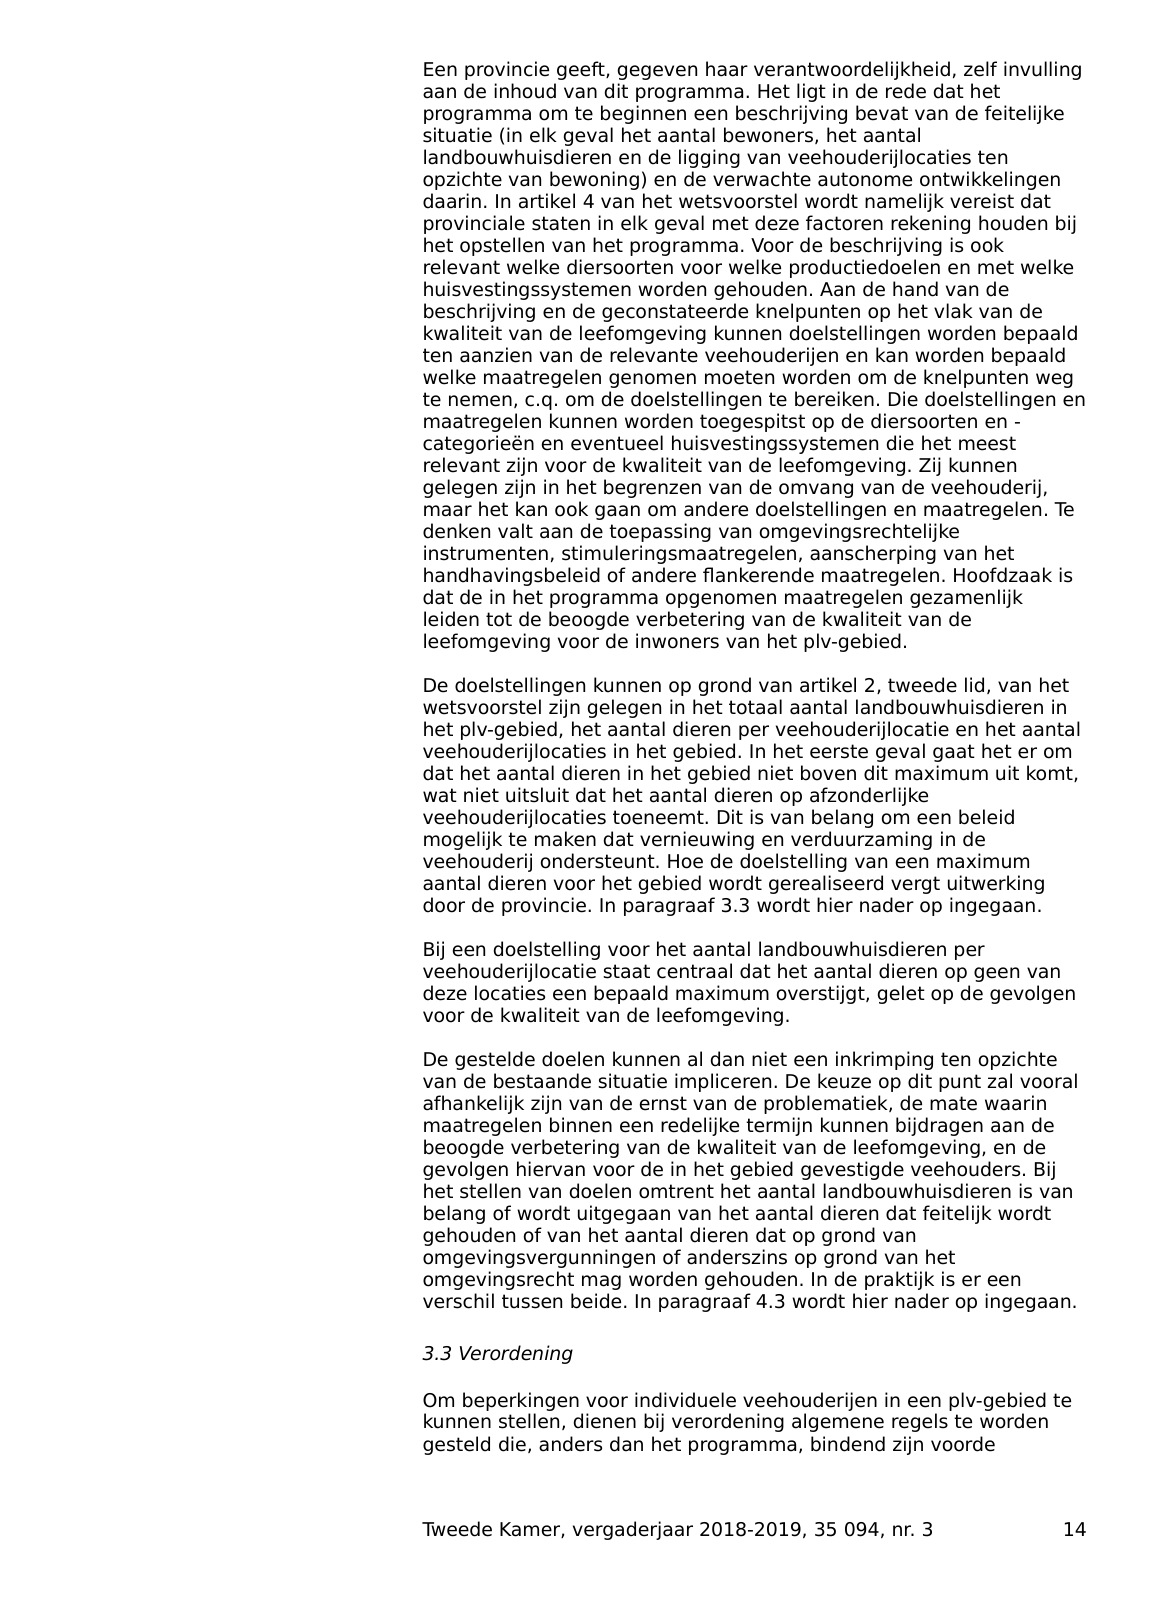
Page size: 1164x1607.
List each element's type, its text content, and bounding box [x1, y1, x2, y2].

text De gestelde doelen kunnen al dan niet een inkrimping ten opzichte van de bestaande situatie impliceren. De keuze op dit punt zal vooral afhankelijk zijn van de ernst van de problematiek, de mate waarin maatregelen binnen een redelijke termijn kunnen bijdragen aan de beoogde verbetering van de kwaliteit van de leefomgeving, en de gevolgen hiervan voor de in het gebied gevestigde veehouders. Bij het stellen van doelen omtrent het aantal landbouwhuisdieren is van belang of wordt uitgegaan van het aantal dieren dat feitelijk wordt gehouden of van het aantal dieren dat op grond van omgevingsvergunningen of anderszins op grond van het omgevingsrecht mag worden gehouden. In de praktijk is er een verschil tussen beide. In paragraaf 4.3 wordt hier nader op ingegaan. [422, 1049, 1087, 1312]
text Bij een doelstelling voor het aantal landbouwhuisdieren per veehouderijlocatie staat centraal dat het aantal dieren op geen van deze locaties een bepaald maximum overstijgt, gelet op de gevolgen voor de kwaliteit van de leefomgeving. [422, 939, 1087, 1027]
text De doelstellingen kunnen op grond van artikel 2, tweede lid, van het wetsvoorstel zijn gelegen in het totaal aantal landbouwhuisdieren in het plv-gebied, het aantal dieren per veehouderijlocatie en het aantal veehouderijlocaties in het gebied. In het eerste geval gaat het er om dat het aantal dieren in het gebied niet boven dit maximum uit komt, wat niet uitsluit dat het aantal dieren op afzonderlijke veehouderijlocaties toeneemt. Dit is van belang om een beleid mogelijk te maken dat vernieuwing en verduurzaming in de veehouderij ondersteunt. Hoe de doelstelling van een maximum aantal dieren voor het gebied wordt gerealiseerd vergt uitwerking door de provincie. In paragraaf 3.3 wordt hier nader op ingegaan. [422, 675, 1087, 916]
text Om beperkingen voor individuele veehouderijen in een plv-gebied te kunnen stellen, dienen bij verordening algemene regels te worden gesteld die, anders dan het programma, bindend zijn voorde [422, 1389, 1087, 1455]
text Een provincie geeft, gegeven haar verantwoordelijkheid, zelf invulling aan de inhoud van dit programma. Het ligt in de rede dat het programma om te beginnen een beschrijving bevat van de feitelijke situatie (in elk geval het aantal bewoners, het aantal landbouwhuisdieren en de ligging van veehouderijlocaties ten opzichte van bewoning) en de verwachte autonome ontwikkelingen daarin. In artikel 4 van het wetsvoorstel wordt namelijk vereist dat provinciale staten in elk geval met deze factoren rekening houden bij het opstellen van het programma. Voor de beschrijving is ook relevant welke diersoorten voor welke productiedoelen en met welke huisvestingssystemen worden gehouden. Aan de hand van de beschrijving en de geconstateerde knelpunten op het vlak van de kwaliteit van de leefomgeving kunnen doelstellingen worden bepaald ten aanzien van de relevante veehouderijen en kan worden bepaald welke maatregelen genomen moeten worden om de knelpunten weg te nemen, c.q. om de doelstellingen te bereiken. Die doelstellingen en maatregelen kunnen worden toegespitst op de diersoorten en -categorieën en eventueel huisvestingssystemen die het meest relevant zijn voor de kwaliteit van de leefomgeving. Zij kunnen gelegen zijn in het begrenzen van de omvang van de veehouderij, maar het kan ook gaan om andere doelstellingen en maatregelen. Te denken valt aan de toepassing van omgevingsrechtelijke instrumenten, stimuleringsmaatregelen, aanscherping van het handhavingsbeleid of andere flankerende maatregelen. Hoofdzaak is dat de in het programma opgenomen maatregelen gezamenlijk leiden tot de beoogde verbetering van de kwaliteit van de leefomgeving voor de inwoners van het plv-gebied. [422, 59, 1087, 652]
subtitle 3.3 Verordening [422, 1342, 1087, 1364]
